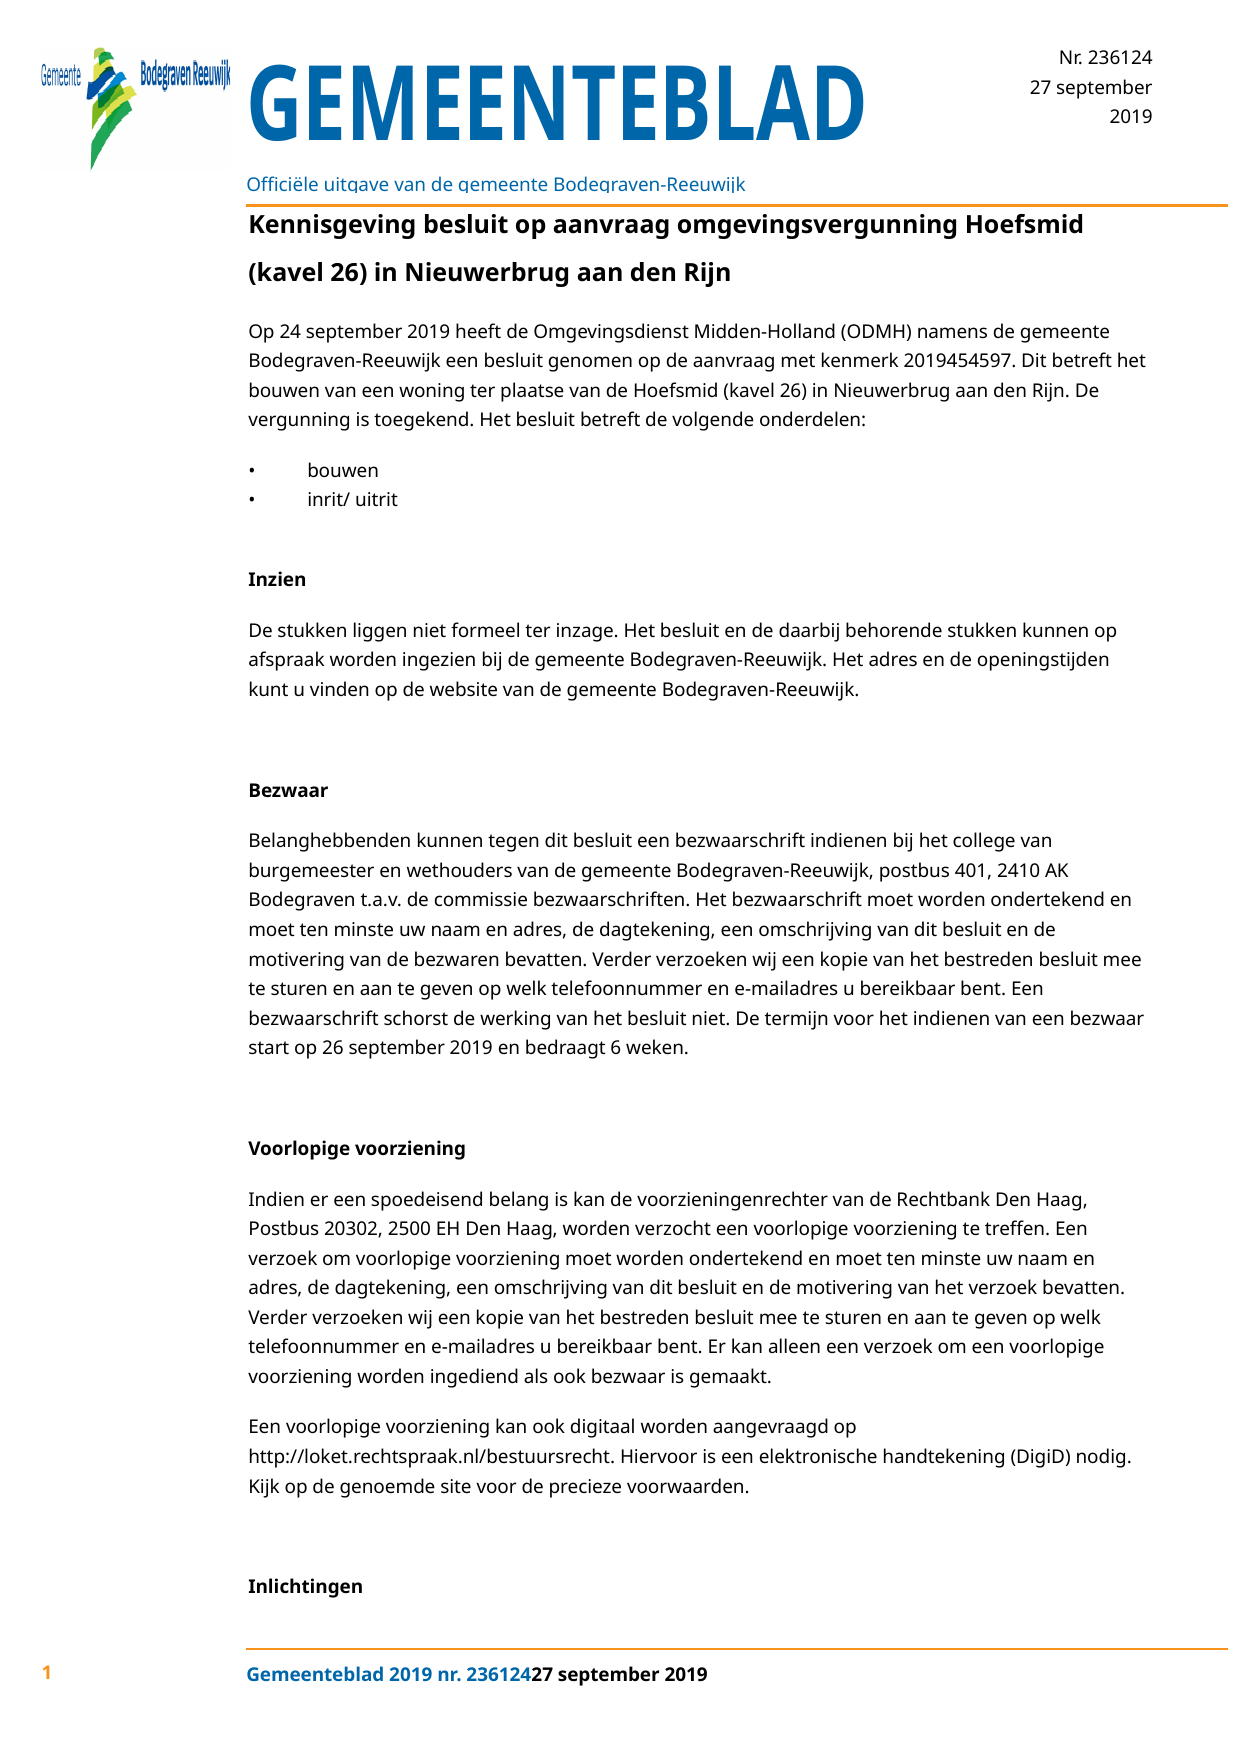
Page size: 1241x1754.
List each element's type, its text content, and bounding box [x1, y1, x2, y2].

text Bezwaar [248, 777, 1152, 803]
text Voorlopige voorziening [248, 1135, 1152, 1161]
text Op 24 september 2019 heeft de Omgevingsdienst Midden-Holland (ODMH) namens de gemeente Bodegraven-Reeuwijk een besluit genomen op de aanvraag met kenmerk 2019454597. Dit betreft het bouwen van een woning ter plaatse van de Hoefsmid (kavel 26) in Nieuwerbrug aan den Rijn. De vergunning is toegekend. Het besluit betreft de volgende onderdelen: [248, 318, 1152, 432]
list bouwen [248, 457, 1152, 483]
text Inlichtingen [248, 1574, 1152, 1599]
text Inzien [248, 567, 1152, 592]
picture [41, 47, 231, 172]
text Kennisgeving besluit op aanvraag omgevingsvergunning Hoefsmid (kavel 26) in Nieuwerbrug aan den Rijn [248, 207, 1152, 288]
text De stukken liggen niet formeel ter inzage. Het besluit en de daarbij behorende stukken kunnen op afspraak worden ingezien bij de gemeente Bodegraven-Reeuwijk. Het adres en de openingstijden kunt u vinden op de website van de gemeente Bodegraven-Reeuwijk. [248, 617, 1152, 702]
list inrit/ uitrit [248, 487, 1152, 512]
text Indien er een spoedeisend belang is kan de voorzieningenrechter van de Rechtbank Den Haag, Postbus 20302, 2500 EH Den Haag, worden verzocht een voorlopige voorziening te treffen. Een verzoek om voorlopige voorziening moet worden ondertekend en moet ten minste uw naam en adres, de dagtekening, een omschrijving van dit besluit en de motivering van het verzoek bevatten. Verder verzoeken wij een kopie van het bestreden besluit mee te sturen en aan te geven op welk telefoonnummer en e-mailadres u bereikbaar bent. Er kan alleen een verzoek om een voorlopige voorziening worden ingediend als ook bezwaar is gemaakt. [248, 1186, 1152, 1389]
text Een voorlopige voorziening kan ook digitaal worden aangevraagd op http://loket.rechtspraak.nl/bestuursrecht. Hiervoor is een elektronische handtekening (DigiD) nodig. Kijk op de genoemde site voor de precieze voorwaarden. [248, 1414, 1152, 1499]
text Belanghebbenden kunnen tegen dit besluit een bezwaarschrift indienen bij het college van burgemeester en wethouders van de gemeente Bodegraven-Reeuwijk, postbus 401, 2410 AK Bodegraven t.a.v. de commissie bezwaarschriften. Het bezwaarschrift moet worden ondertekend en moet ten minste uw naam en adres, de dagtekening, een omschrijving van dit besluit en de motivering van de bezwaren bevatten. Verder verzoeken wij een kopie van het bestreden besluit mee te sturen en aan te geven op welk telefoonnummer en e-mailadres u bereikbaar bent. Een bezwaarschrift schorst de werking van het besluit niet. De termijn voor het indienen van een bezwaar start op 26 september 2019 en bedraagt 6 weken. [248, 827, 1152, 1060]
